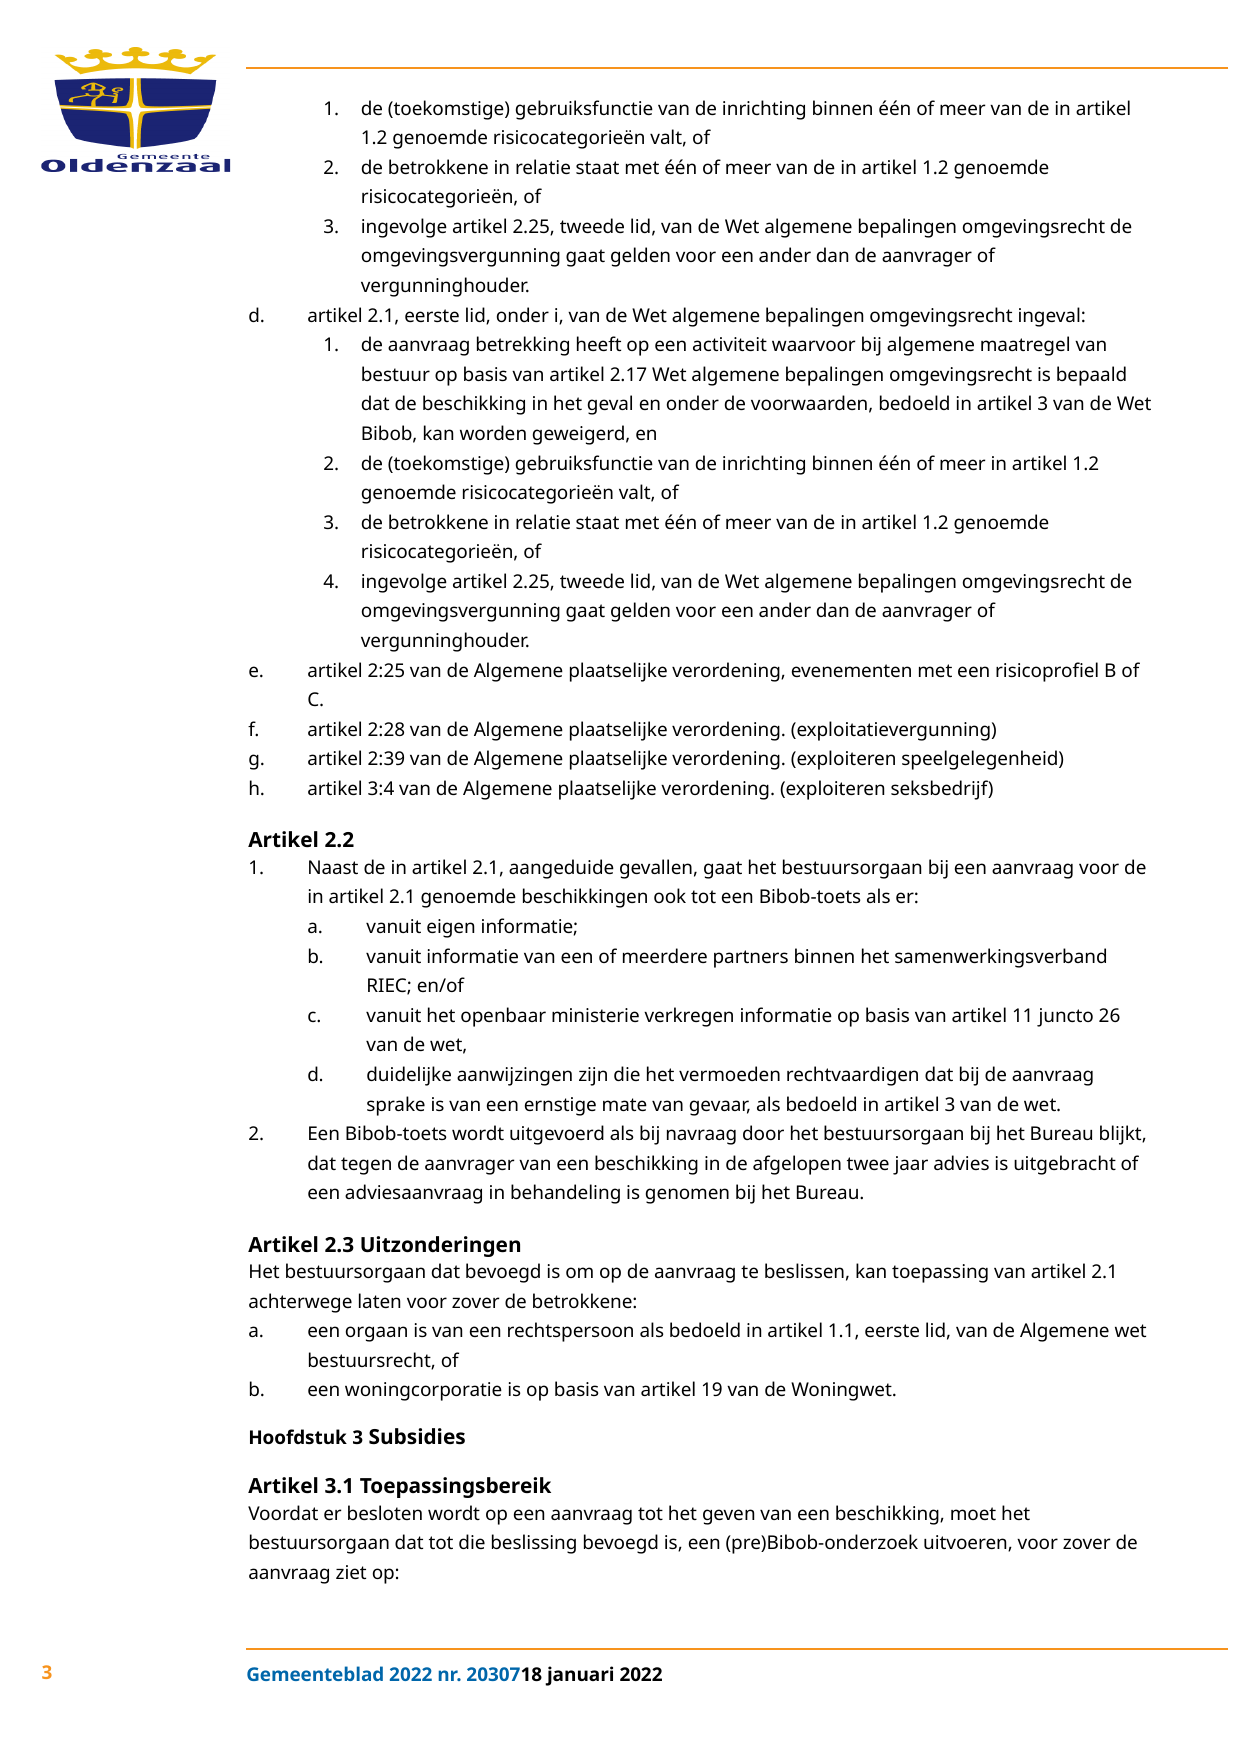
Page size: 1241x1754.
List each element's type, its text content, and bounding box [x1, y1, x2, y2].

list ingevolge artikel 2.25, tweede lid, van de Wet algemene bepalingen omgevingsrecht de omgevingsvergunning gaat gelden voor een ander dan de aanvrager of vergunninghouder. [323, 213, 1152, 298]
list Naast de in artikel 2.1, aangeduide gevallen, gaat het bestuursorgaan bij een aanvraag voor de in artikel 2.1 genoemde beschikkingen ook tot een Bibob-toets als er: [248, 854, 1152, 909]
list artikel 3:4 van de Algemene plaatselijke verordening. (exploiteren seksbedrijf) [248, 775, 1152, 801]
text Hoofdstuk 3 Subsidies [248, 1422, 1152, 1451]
text Artikel 3.1 Toepassingsbereik [248, 1472, 1152, 1500]
list ingevolge artikel 2.25, tweede lid, van de Wet algemene bepalingen omgevingsrecht de omgevingsvergunning gaat gelden voor een ander dan de aanvrager of vergunninghouder. [323, 568, 1152, 653]
list de aanvraag betrekking heeft op een activiteit waarvoor bij algemene maatregel van bestuur op basis van artikel 2.17 Wet algemene bepalingen omgevingsrecht is bepaald dat de beschikking in het geval en onder de voorwaarden, bedoeld in artikel 3 van de Wet Bibob, kan worden geweigerd, en [323, 331, 1152, 446]
list een orgaan is van een rechtspersoon als bedoeld in artikel 1.1, eerste lid, van de Algemene wet bestuursrecht, of [248, 1317, 1152, 1373]
list de (toekomstige) gebruiksfunctie van de inrichting binnen één of meer van de in artikel 1.2 genoemde risicocategorieën valt, of [323, 95, 1152, 150]
list vanuit eigen informatie; [307, 913, 1152, 939]
list de (toekomstige) gebruiksfunctie van de inrichting binnen één of meer in artikel 1.2 genoemde risicocategorieën valt, of [323, 450, 1152, 505]
text Artikel 2.3 Uitzonderingen [248, 1230, 1152, 1258]
list vanuit het openbaar ministerie verkregen informatie op basis van artikel 11 juncto 26 van de wet, [307, 1002, 1152, 1057]
text Artikel 2.2 [248, 826, 1152, 854]
list artikel 2:39 van de Algemene plaatselijke verordening. (exploiteren speelgelegenheid) [248, 746, 1152, 771]
list artikel 2:28 van de Algemene plaatselijke verordening. (exploitatievergunning) [248, 716, 1152, 742]
list de betrokkene in relatie staat met één of meer van de in artikel 1.2 genoemde risicocategorieën, of [323, 154, 1152, 209]
list artikel 2:25 van de Algemene plaatselijke verordening, evenementen met een risicoprofiel B of C. [248, 657, 1152, 712]
list artikel 2.1, eerste lid, onder i, van de Wet algemene bepalingen omgevingsrecht ingeval: [248, 302, 1152, 328]
list de betrokkene in relatie staat met één of meer van de in artikel 1.2 genoemde risicocategorieën, of [323, 509, 1152, 564]
text Voordat er besloten wordt op een aanvraag tot het geven van een beschikking, moet het bestuursorgaan dat tot die beslissing bevoegd is, een (pre)Bibob-onderzoek uitvoeren, voor zover de aanvraag ziet op: [248, 1500, 1152, 1585]
picture [41, 47, 231, 172]
text Het bestuursorgaan dat bevoegd is om op de aanvraag te beslissen, kan toepassing van artikel 2.1 achterwege laten voor zover de betrokkene: [248, 1258, 1152, 1314]
list Een Bibob-toets wordt uitgevoerd als bij navraag door het bestuursorgaan bij het Bureau blijkt, dat tegen de aanvrager van een beschikking in de afgelopen twee jaar advies is uitgebracht of een adviesaanvraag in behandeling is genomen bij het Bureau. [248, 1120, 1152, 1205]
list duidelijke aanwijzingen zijn die het vermoeden rechtvaardigen dat bij de aanvraag sprake is van een ernstige mate van gevaar, als bedoeld in artikel 3 van de wet. [307, 1061, 1152, 1116]
list vanuit informatie van een of meerdere partners binnen het samenwerkingsverband RIEC; en/of [307, 943, 1152, 998]
list een woningcorporatie is op basis van artikel 19 van de Woningwet. [248, 1377, 1152, 1402]
